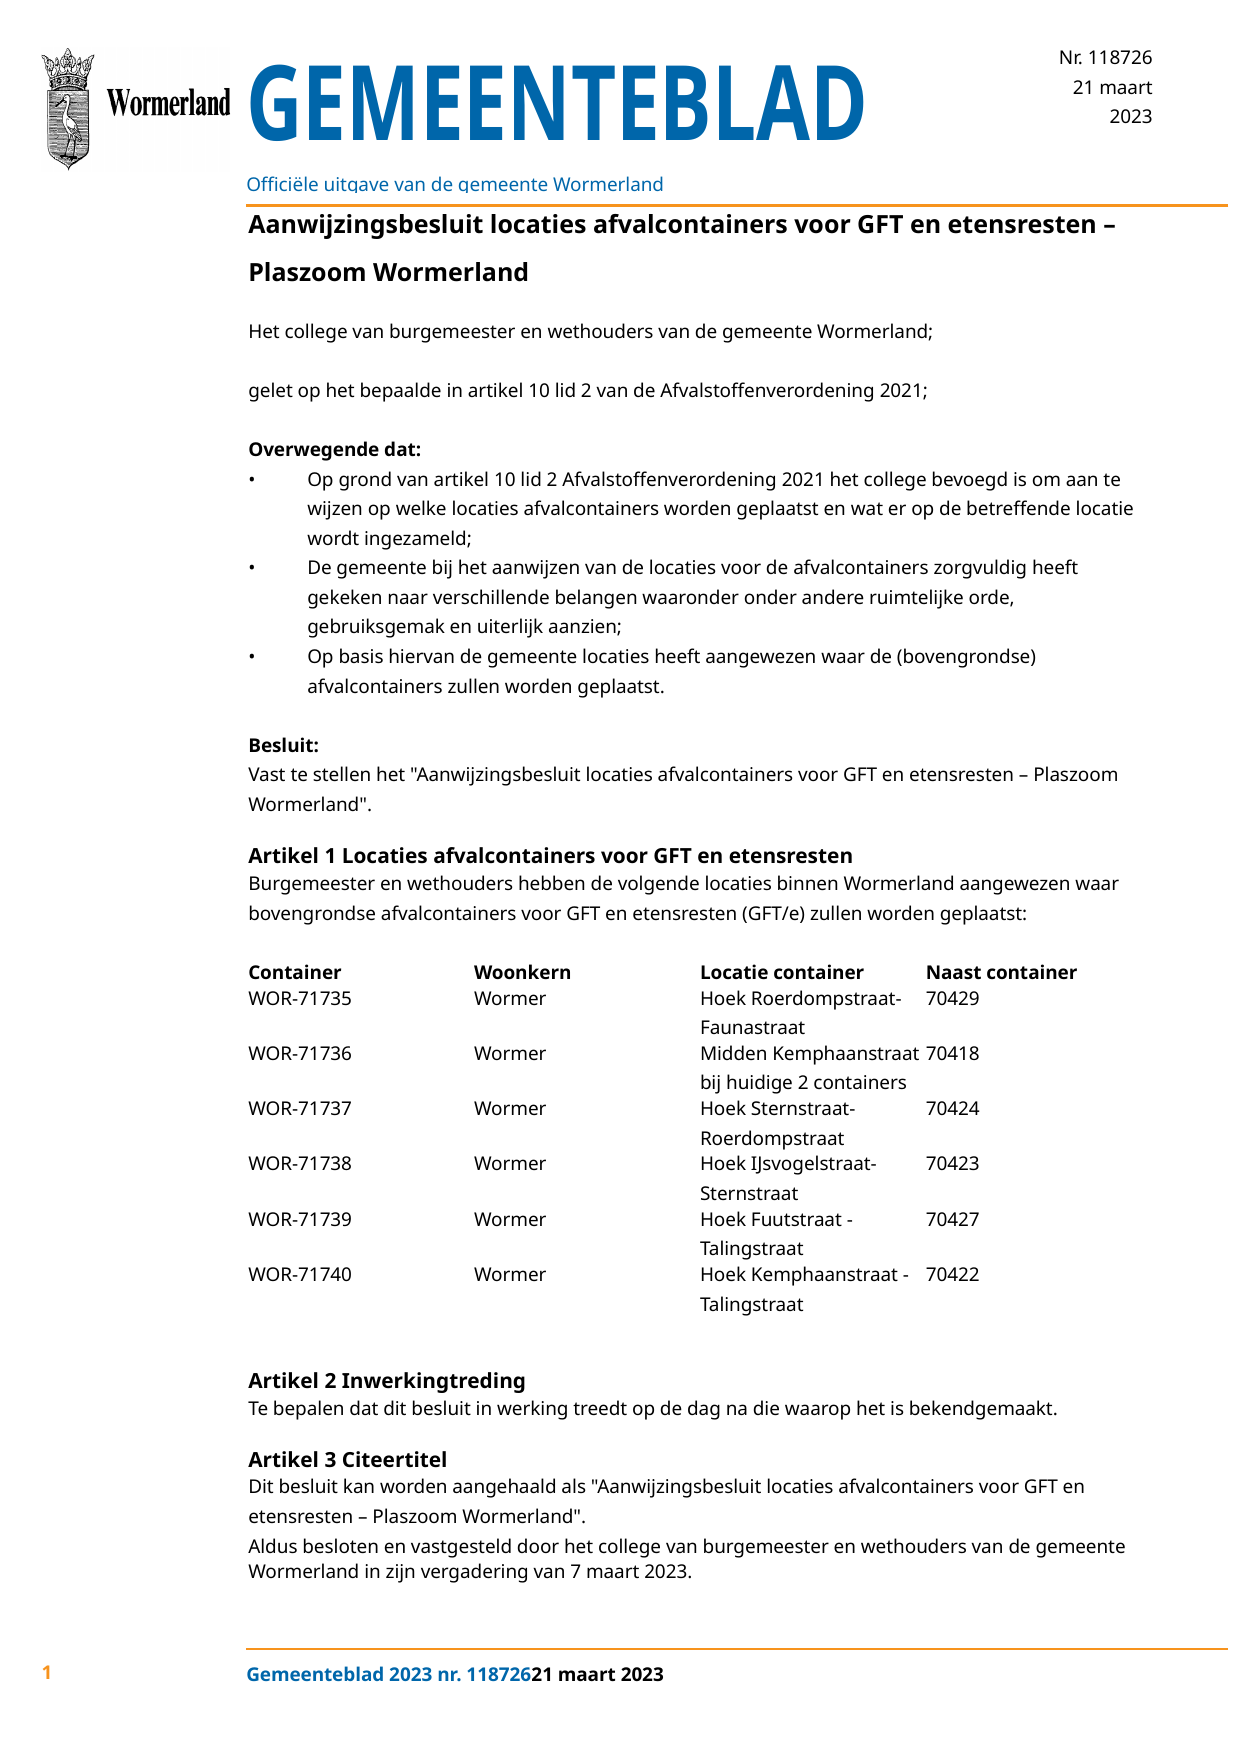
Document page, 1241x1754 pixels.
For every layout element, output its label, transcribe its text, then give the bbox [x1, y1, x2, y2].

table_cell Wormer [474, 1095, 700, 1151]
table_cell Hoek Fuutstraat - Talingstraat [700, 1206, 926, 1261]
text Overwegende dat: [248, 436, 1152, 462]
table_cell 70423 [926, 1151, 1152, 1206]
table_header Naast container [926, 959, 1152, 985]
picture [41, 47, 231, 172]
table_cell Hoek Sternstraat-Roerdompstraat [700, 1095, 926, 1151]
text Aanwijzingsbesluit locaties afvalcontainers voor GFT en etensresten – Plaszoom Wormerland [248, 207, 1152, 288]
table_cell [700, 1317, 926, 1342]
table_cell Midden Kemphaanstraat bij huidige 2 containers [700, 1040, 926, 1095]
text Te bepalen dat dit besluit in werking treedt op de dag na die waarop het is bekendgemaakt. [248, 1395, 1152, 1421]
table_cell Wormer [474, 1151, 700, 1206]
text Artikel 2 Inwerkingtreding [248, 1366, 1152, 1395]
list Op grond van artikel 10 lid 2 Afvalstoffenverordening 2021 het college bevoegd is om aan te wijzen op welke locaties afvalcontainers worden geplaatst en wat er op de betreffende locatie wordt ingezameld; [248, 466, 1152, 551]
table_cell 70427 [926, 1206, 1152, 1261]
table_cell 70424 [926, 1095, 1152, 1151]
table_cell 70418 [926, 1040, 1152, 1095]
text Aldus besloten en vastgesteld door het college van burgemeester en wethouders van de gemeente Wormerland in zijn vergadering van 7 maart 2023. [248, 1533, 1152, 1584]
table_cell Hoek Kemphaanstraat - Talingstraat [700, 1261, 926, 1317]
text gelet op het bepaalde in artikel 10 lid 2 van de Afvalstoffenverordening 2021; [248, 377, 1152, 403]
table_cell WOR-71736 [248, 1040, 474, 1095]
text Burgemeester en wethouders hebben de volgende locaties binnen Wormerland aangewezen waar bovengrondse afvalcontainers voor GFT en etensresten (GFT/e) zullen worden geplaatst: [248, 870, 1152, 925]
table_cell Hoek Roerdompstraat-Faunastraat [700, 985, 926, 1040]
text Het college van burgemeester en wethouders van de gemeente Wormerland; [248, 318, 1152, 344]
text Artikel 3 Citeertitel [248, 1445, 1152, 1474]
text Vast te stellen het "Aanwijzingsbesluit locaties afvalcontainers voor GFT en etensresten – Plaszoom Wormerland". [248, 762, 1152, 817]
table_cell 70429 [926, 985, 1152, 1040]
table_cell Wormer [474, 1040, 700, 1095]
list De gemeente bij het aanwijzen van de locaties voor de afvalcontainers zorgvuldig heeft gekeken naar verschillende belangen waaronder onder andere ruimtelijke orde, gebruiksgemak en uiterlijk aanzien; [248, 554, 1152, 639]
table_header Woonkern [474, 959, 700, 985]
table_cell WOR-71738 [248, 1151, 474, 1206]
table_header Locatie container [700, 959, 926, 985]
table_cell [474, 1317, 700, 1342]
table_cell WOR-71735 [248, 985, 474, 1040]
text Besluit: [248, 732, 1152, 758]
table_cell WOR-71740 [248, 1261, 474, 1317]
table_cell Wormer [474, 1261, 700, 1317]
table_cell [248, 1317, 474, 1342]
table_cell WOR-71739 [248, 1206, 474, 1261]
table_cell 70422 [926, 1261, 1152, 1317]
table_cell Wormer [474, 985, 700, 1040]
table_cell Hoek IJsvogelstraat-Sternstraat [700, 1151, 926, 1206]
table_header Container [248, 959, 474, 985]
table_cell [926, 1317, 1152, 1342]
text Dit besluit kan worden aangehaald als "Aanwijzingsbesluit locaties afvalcontainers voor GFT en etensresten – Plaszoom Wormerland". [248, 1474, 1152, 1529]
list Op basis hiervan de gemeente locaties heeft aangewezen waar de (bovengrondse) afvalcontainers zullen worden geplaatst. [248, 643, 1152, 699]
table_cell Wormer [474, 1206, 700, 1261]
text Artikel 1 Locaties afvalcontainers voor GFT en etensresten [248, 842, 1152, 870]
table_cell WOR-71737 [248, 1095, 474, 1151]
